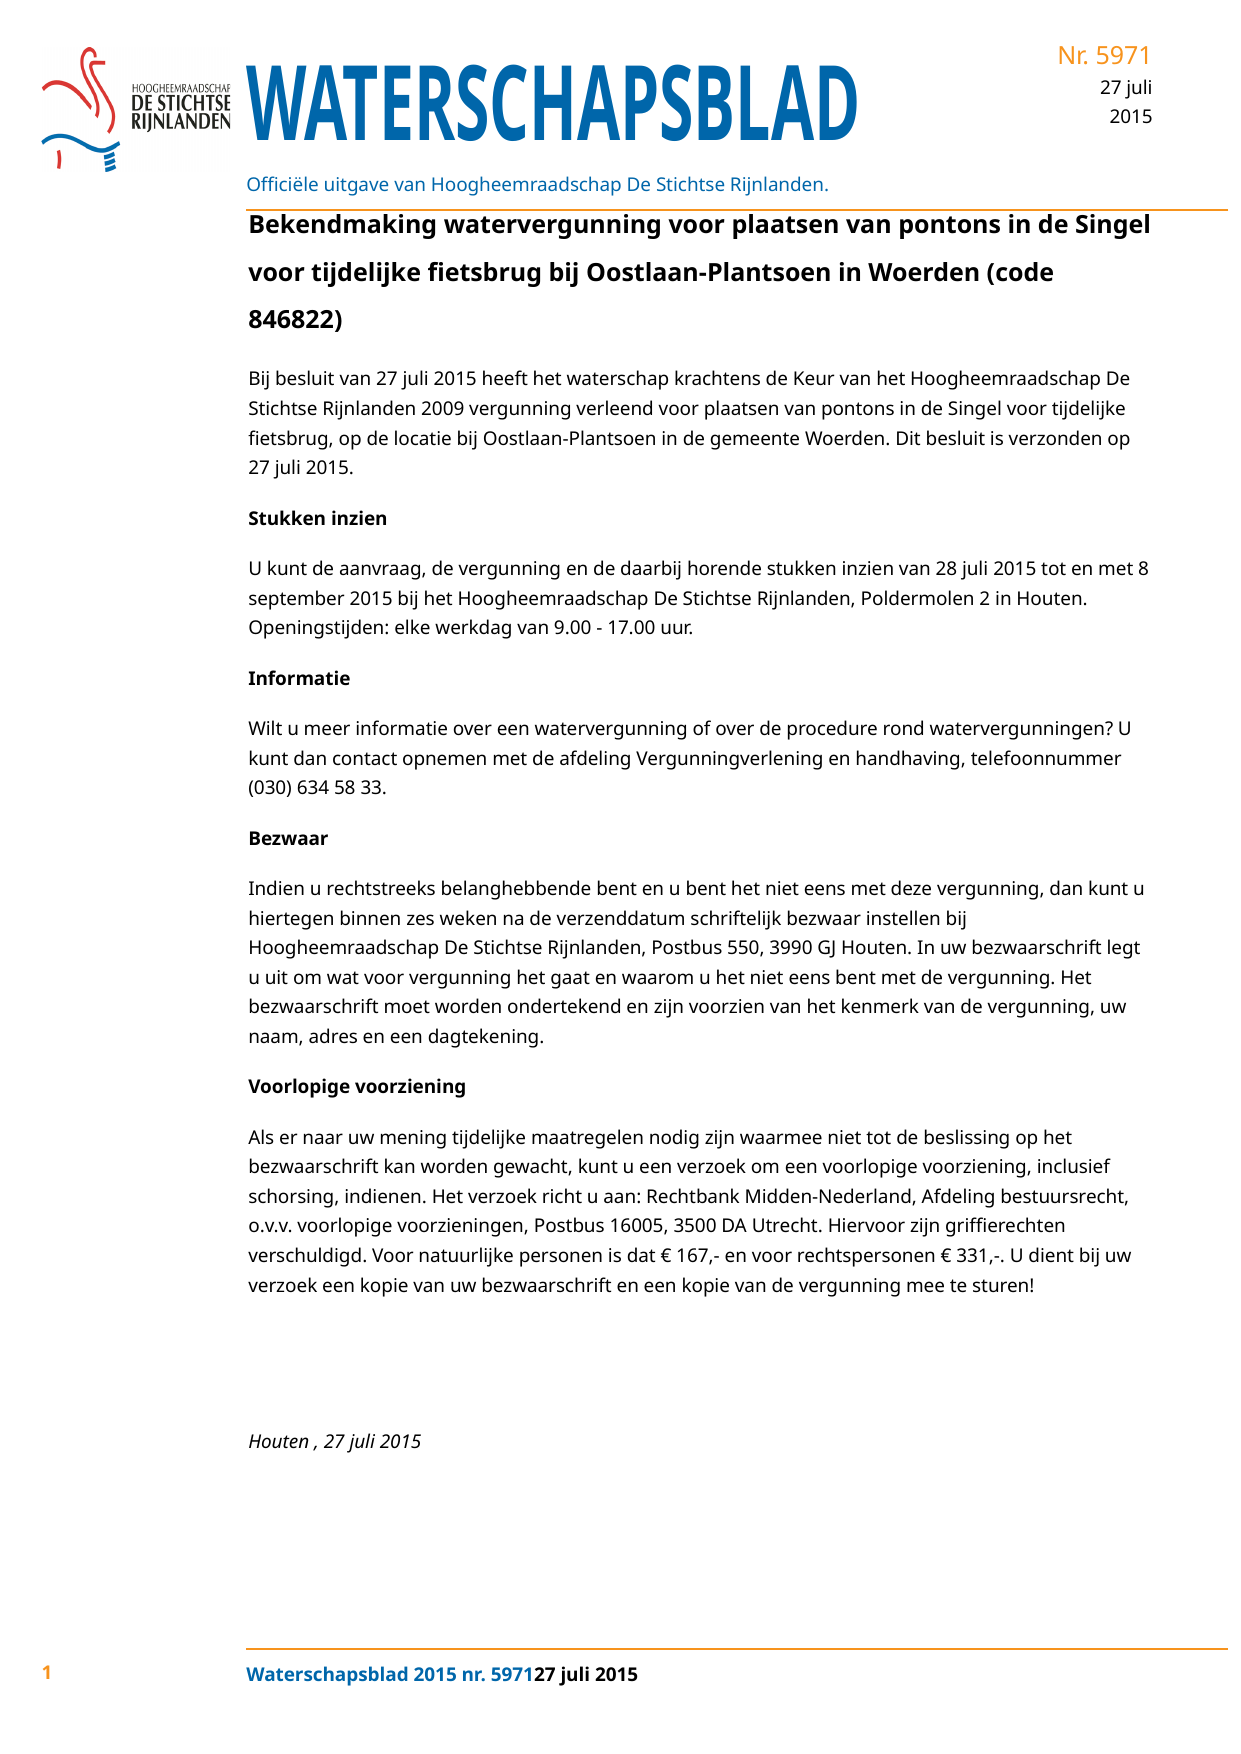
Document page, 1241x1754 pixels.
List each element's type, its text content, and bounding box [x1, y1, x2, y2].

text U kunt de aanvraag, de vergunning en de daarbij horende stukken inzien van 28 juli 2015 tot en met 8 september 2015 bij het Hoogheemraadschap De Stichtse Rijnlanden, Poldermolen 2 in Houten. Openingstijden: elke werkdag van 9.00 - 17.00 uur. [248, 555, 1152, 640]
text Informatie [248, 665, 1152, 690]
picture [41, 47, 231, 172]
text Bezwaar [248, 825, 1152, 850]
text Voorlopige voorziening [248, 1073, 1152, 1099]
text Bij besluit van 27 juli 2015 heeft het waterschap krachtens de Keur van het Hoogheemraadschap De Stichtse Rijnlanden 2009 vergunning verleend voor plaatsen van pontons in de Singel voor tijdelijke fietsbrug, op de locatie bij Oostlaan-Plantsoen in de gemeente Woerden. Dit besluit is verzonden op 27 juli 2015. [248, 366, 1152, 480]
text Houten , 27 juli 2015 [248, 1428, 1152, 1454]
text Bekendmaking watervergunning voor plaatsen van pontons in de Singel voor tijdelijke fietsbrug bij Oostlaan-Plantsoen in Woerden (code 846822) [248, 211, 1152, 336]
text Stukken inzien [248, 505, 1152, 530]
text Als er naar uw mening tijdelijke maatregelen nodig zijn waarmee niet tot de beslissing op het bezwaarschrift kan worden gewacht, kunt u een verzoek om een voorlopige voorziening, inclusief schorsing, indienen. Het verzoek richt u aan: Rechtbank Midden-Nederland, Afdeling bestuursrecht, o.v.v. voorlopige voorzieningen, Postbus 16005, 3500 DA Utrecht. Hiervoor zijn griffierechten verschuldigd. Voor natuurlijke personen is dat € 167,- en voor rechtspersonen € 331,-. U dient bij uw verzoek een kopie van uw bezwaarschrift en een kopie van de vergunning mee te sturen! [248, 1124, 1152, 1297]
text Wilt u meer informatie over een watervergunning of over de procedure rond watervergunningen? U kunt dan contact opnemen met de afdeling Vergunningverlening en handhaving, telefoonnummer (030) 634 58 33. [248, 715, 1152, 800]
text Indien u rechtstreeks belanghebbende bent en u bent het niet eens met deze vergunning, dan kunt u hiertegen binnen zes weken na de verzenddatum schriftelijk bezwaar instellen bij Hoogheemraadschap De Stichtse Rijnlanden, Postbus 550, 3990 GJ Houten. In uw bezwaarschrift legt u uit om wat voor vergunning het gaat en waarom u het niet eens bent met de vergunning. Het bezwaarschrift moet worden ondertekend en zijn voorzien van het kenmerk van de vergunning, uw naam, adres en een dagtekening. [248, 875, 1152, 1049]
